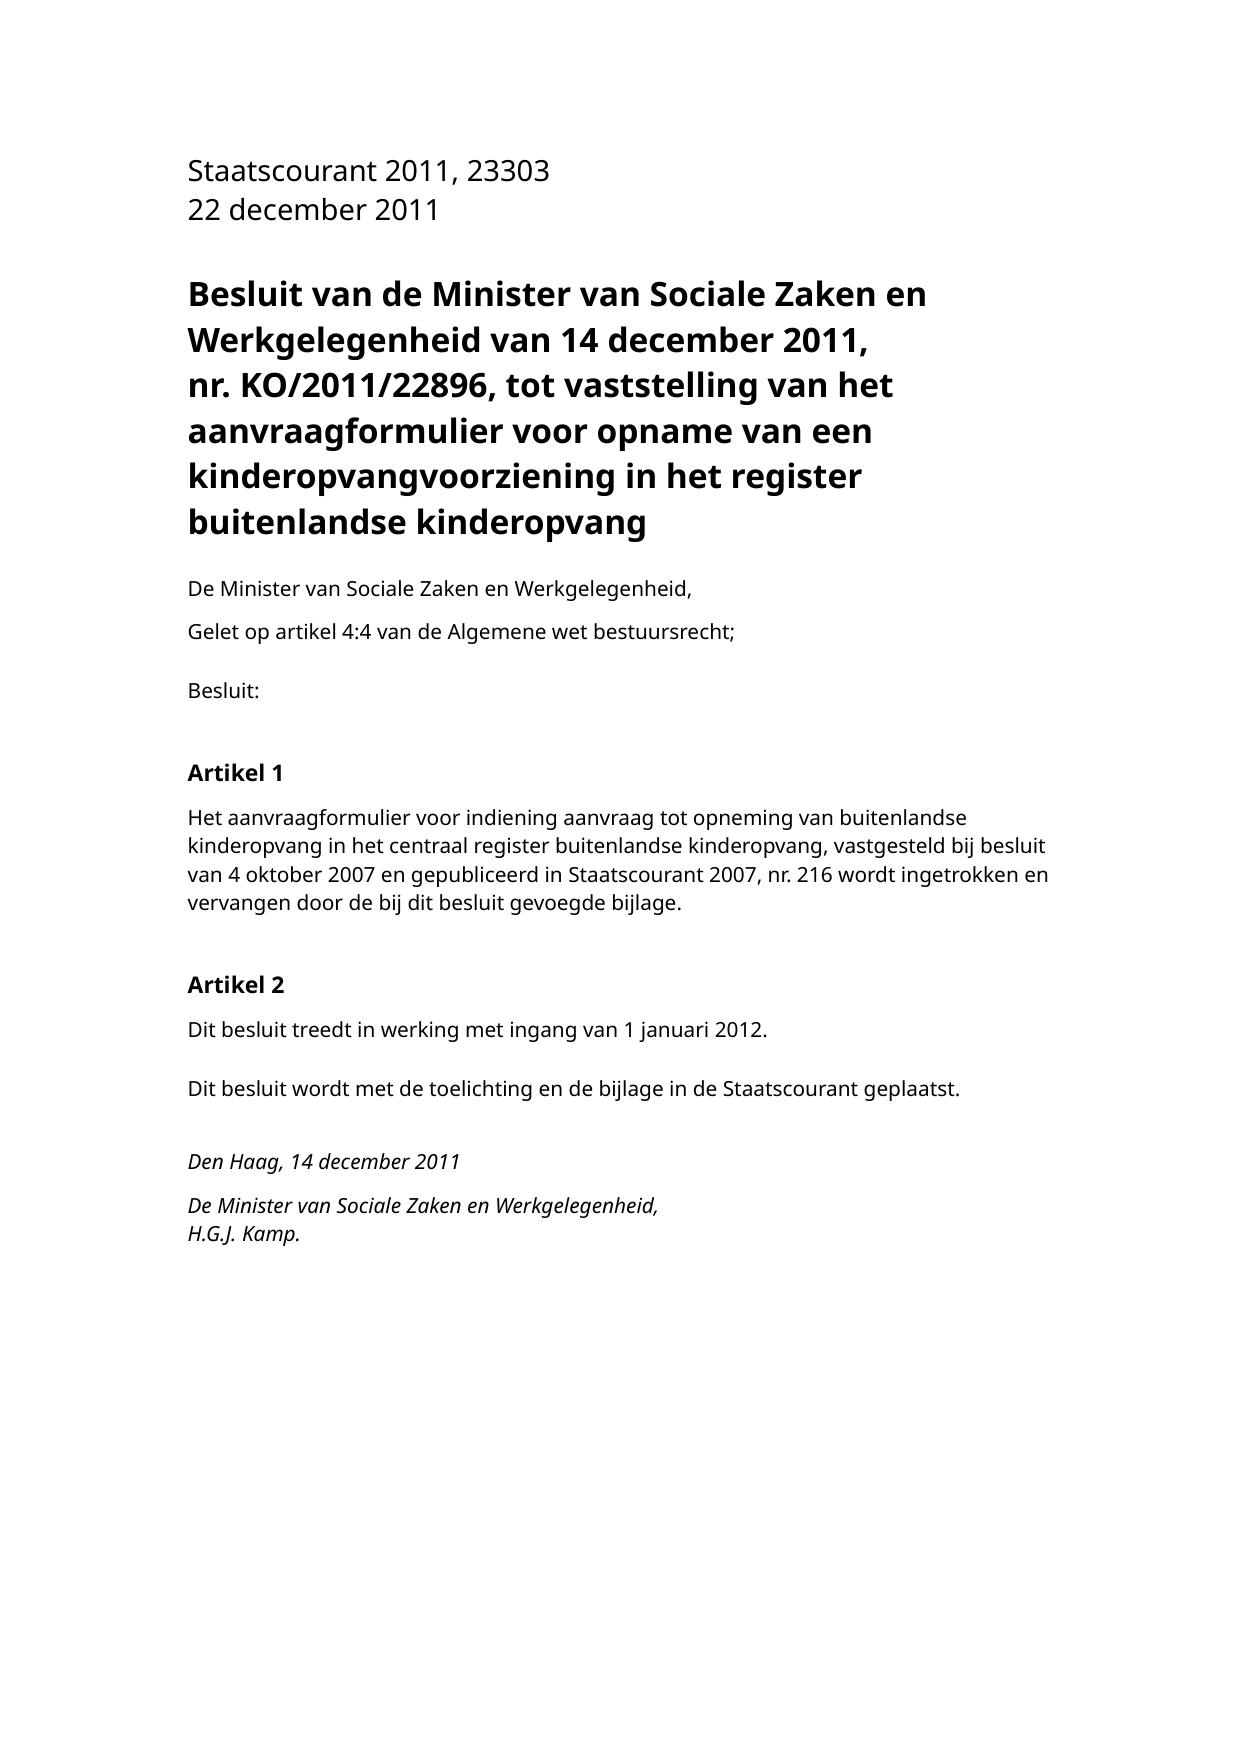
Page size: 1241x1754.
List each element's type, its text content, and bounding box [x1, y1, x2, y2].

text Besluit: [187, 676, 1053, 704]
text Den Haag, 14 december 2011 [187, 1147, 1053, 1176]
text H.G.J. Kamp. [187, 1219, 1053, 1248]
subtitle Artikel 1 [187, 757, 1053, 788]
subtitle Artikel 2 [187, 969, 1053, 1001]
text Het aanvraagformulier voor indiening aanvraag tot opneming van buitenlandse kinderopvang in het centraal register buitenlandse kinderopvang, vastgesteld bij besluit van 4 oktober 2007 en gepubliceerd in Staatscourant 2007, nr. 216 wordt ingetrokken en vervangen door de bij dit besluit gevoegde bijlage. [187, 803, 1053, 917]
subtitle Besluit van de Minister van Sociale Zaken en Werkgelegenheid van 14 december 2011, nr. KO/2011/22896, tot vaststelling van het aanvraagformulier voor opname van een kinderopvangvoorziening in het register buitenlandse kinderopvang [187, 271, 1053, 544]
text 22 december 2011 [187, 190, 1053, 229]
text De Minister van Sociale Zaken en Werkgelegenheid, [187, 574, 1053, 602]
text Staatscourant 2011, 23303 [187, 150, 1053, 190]
text Dit besluit wordt met de toelichting en de bijlage in de Staatscourant geplaatst. [187, 1074, 1053, 1102]
text Dit besluit treedt in werking met ingang van 1 januari 2012. [187, 1016, 1053, 1044]
text De Minister van Sociale Zaken en Werkgelegenheid, [187, 1191, 1053, 1219]
text Gelet op artikel 4:4 van de Algemene wet bestuursrecht; [187, 617, 1053, 646]
